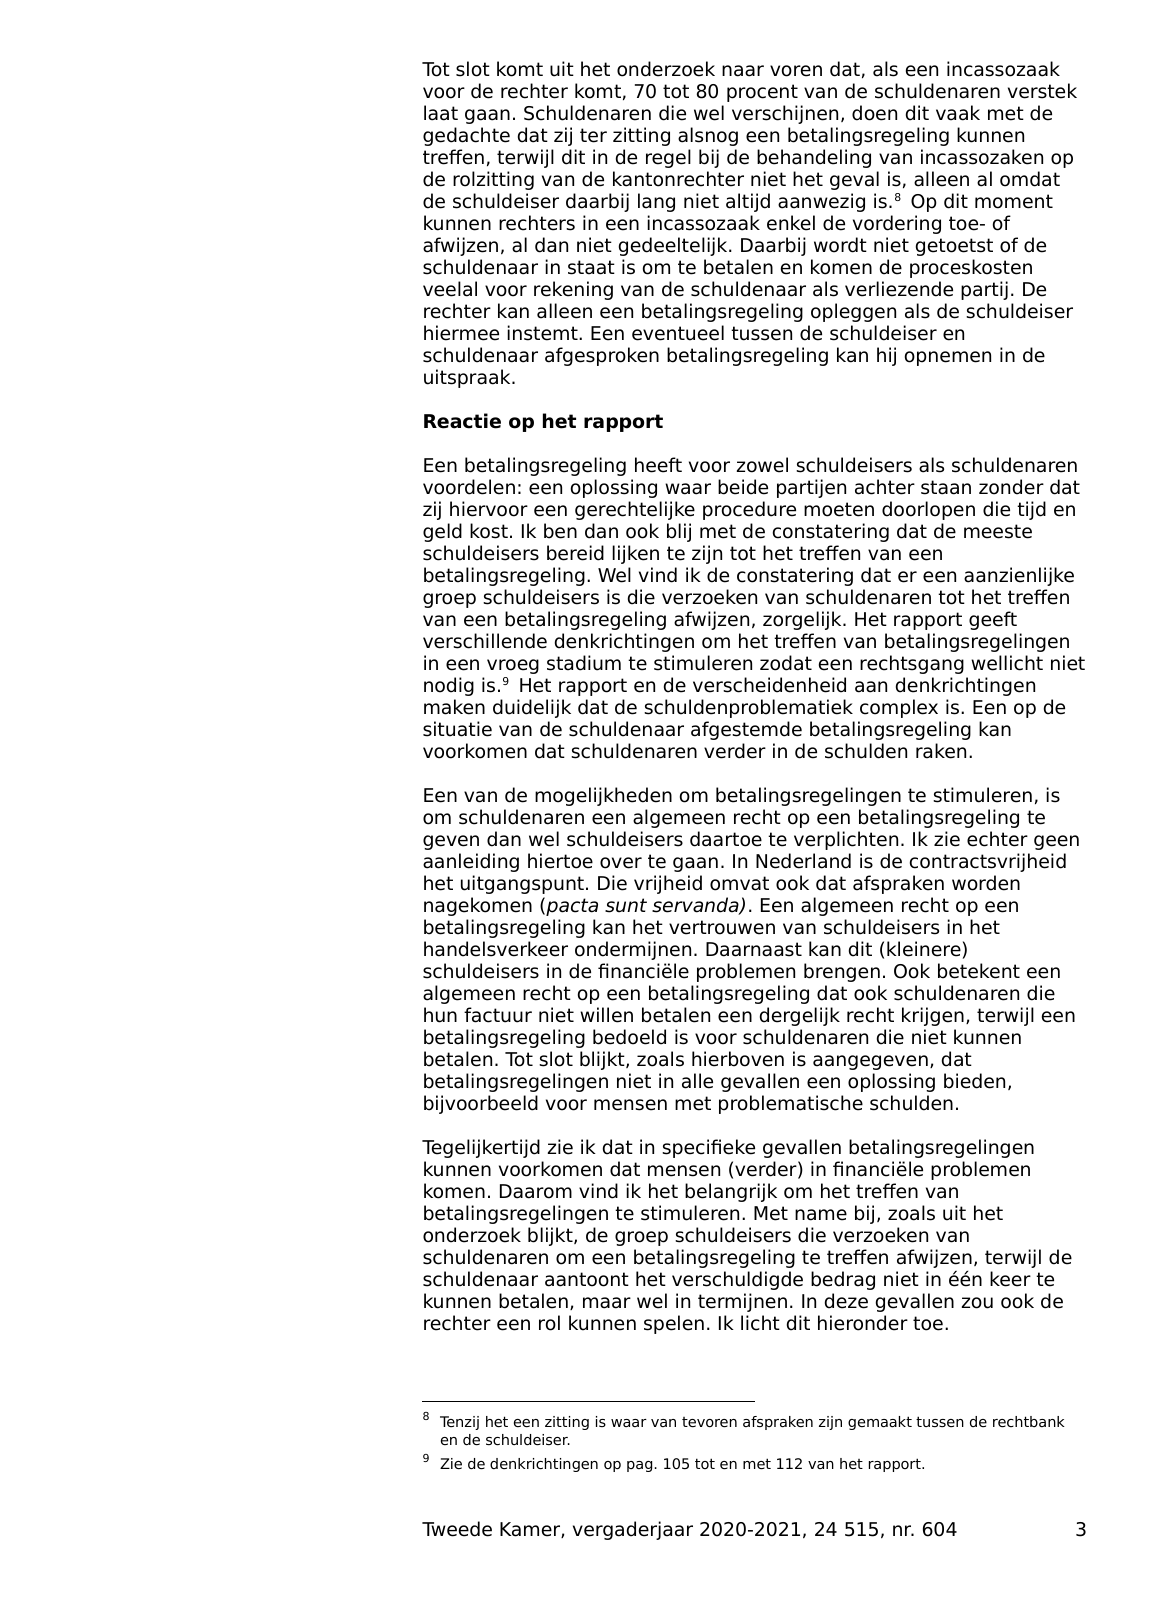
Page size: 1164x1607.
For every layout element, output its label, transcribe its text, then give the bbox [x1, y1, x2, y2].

text Zie de denkrichtingen op pag. 105 tot en met 112 van het rapport. [422, 1452, 1087, 1474]
text Tot slot komt uit het onderzoek naar voren dat, als een incassozaak voor de rechter komt, 70 tot 80 procent van de schuldenaren verstek laat gaan. Schuldenaren die wel verschijnen, doen dit vaak met de gedachte dat zij ter zitting alsnog een betalingsregeling kunnen treffen, terwijl dit in de regel bij de behandeling van incassozaken op de rolzitting van de kantonrechter niet het geval is, alleen al omdat de schuldeiser daarbij lang niet altijd aanwezig is. Op dit moment kunnen rechters in een incassozaak enkel de vordering toe- of afwijzen, al dan niet gedeeltelijk. Daarbij wordt niet getoetst of de schuldenaar in staat is om te betalen en komen de proceskosten veelal voor rekening van de schuldenaar als verliezende partij. De rechter kan alleen een betalingsregeling opleggen als de schuldeiser hiermee instemt. Een eventueel tussen de schuldeiser en schuldenaar afgesproken betalingsregeling kan hij opnemen in de uitspraak. [422, 59, 1087, 389]
subtitle Reactie op het rapport [422, 411, 1087, 433]
text Een betalingsregeling heeft voor zowel schuldeisers als schuldenaren voordelen: een oplossing waar beide partijen achter staan zonder dat zij hiervoor een gerechtelijke procedure moeten doorlopen die tijd en geld kost. Ik ben dan ook blij met de constatering dat de meeste schuldeisers bereid lijken te zijn tot het treffen van een betalingsregeling. Wel vind ik de constatering dat er een aanzienlijke groep schuldeisers is die verzoeken van schuldenaren tot het treffen van een betalingsregeling afwijzen, zorgelijk. Het rapport geeft verschillende denkrichtingen om het treffen van betalingsregelingen in een vroeg stadium te stimuleren zodat een rechtsgang wellicht niet nodig is. Het rapport en de verscheidenheid aan denkrichtingen maken duidelijk dat de schuldenproblematiek complex is. Een op de situatie van de schuldenaar afgestemde betalingsregeling kan voorkomen dat schuldenaren verder in de schulden raken. [422, 455, 1087, 763]
text Tenzij het een zitting is waar van tevoren afspraken zijn gemaakt tussen de rechtbank en de schuldeiser. [422, 1410, 1087, 1449]
text Een van de mogelijkheden om betalingsregelingen te stimuleren, is om schuldenaren een algemeen recht op een betalingsregeling te geven dan wel schuldeisers daartoe te verplichten. Ik zie echter geen aanleiding hiertoe over te gaan. In Nederland is de contractsvrijheid het uitgangspunt. Die vrijheid omvat ook dat afspraken worden nagekomen (pacta sunt servanda). Een algemeen recht op een betalingsregeling kan het vertrouwen van schuldeisers in het handelsverkeer ondermijnen. Daarnaast kan dit (kleinere) schuldeisers in de financiële problemen brengen. Ook betekent een algemeen recht op een betalingsregeling dat ook schuldenaren die hun factuur niet willen betalen een dergelijk recht krijgen, terwijl een betalingsregeling bedoeld is voor schuldenaren die niet kunnen betalen. Tot slot blijkt, zoals hierboven is aangegeven, dat betalingsregelingen niet in alle gevallen een oplossing bieden, bijvoorbeeld voor mensen met problematische schulden. [422, 785, 1087, 1115]
text Tegelijkertijd zie ik dat in specifieke gevallen betalingsregelingen kunnen voorkomen dat mensen (verder) in financiële problemen komen. Daarom vind ik het belangrijk om het treffen van betalingsregelingen te stimuleren. Met name bij, zoals uit het onderzoek blijkt, de groep schuldeisers die verzoeken van schuldenaren om een betalingsregeling te treffen afwijzen, terwijl de schuldenaar aantoont het verschuldigde bedrag niet in één keer te kunnen betalen, maar wel in termijnen. In deze gevallen zou ook de rechter een rol kunnen spelen. Ik licht dit hieronder toe. [422, 1137, 1087, 1335]
